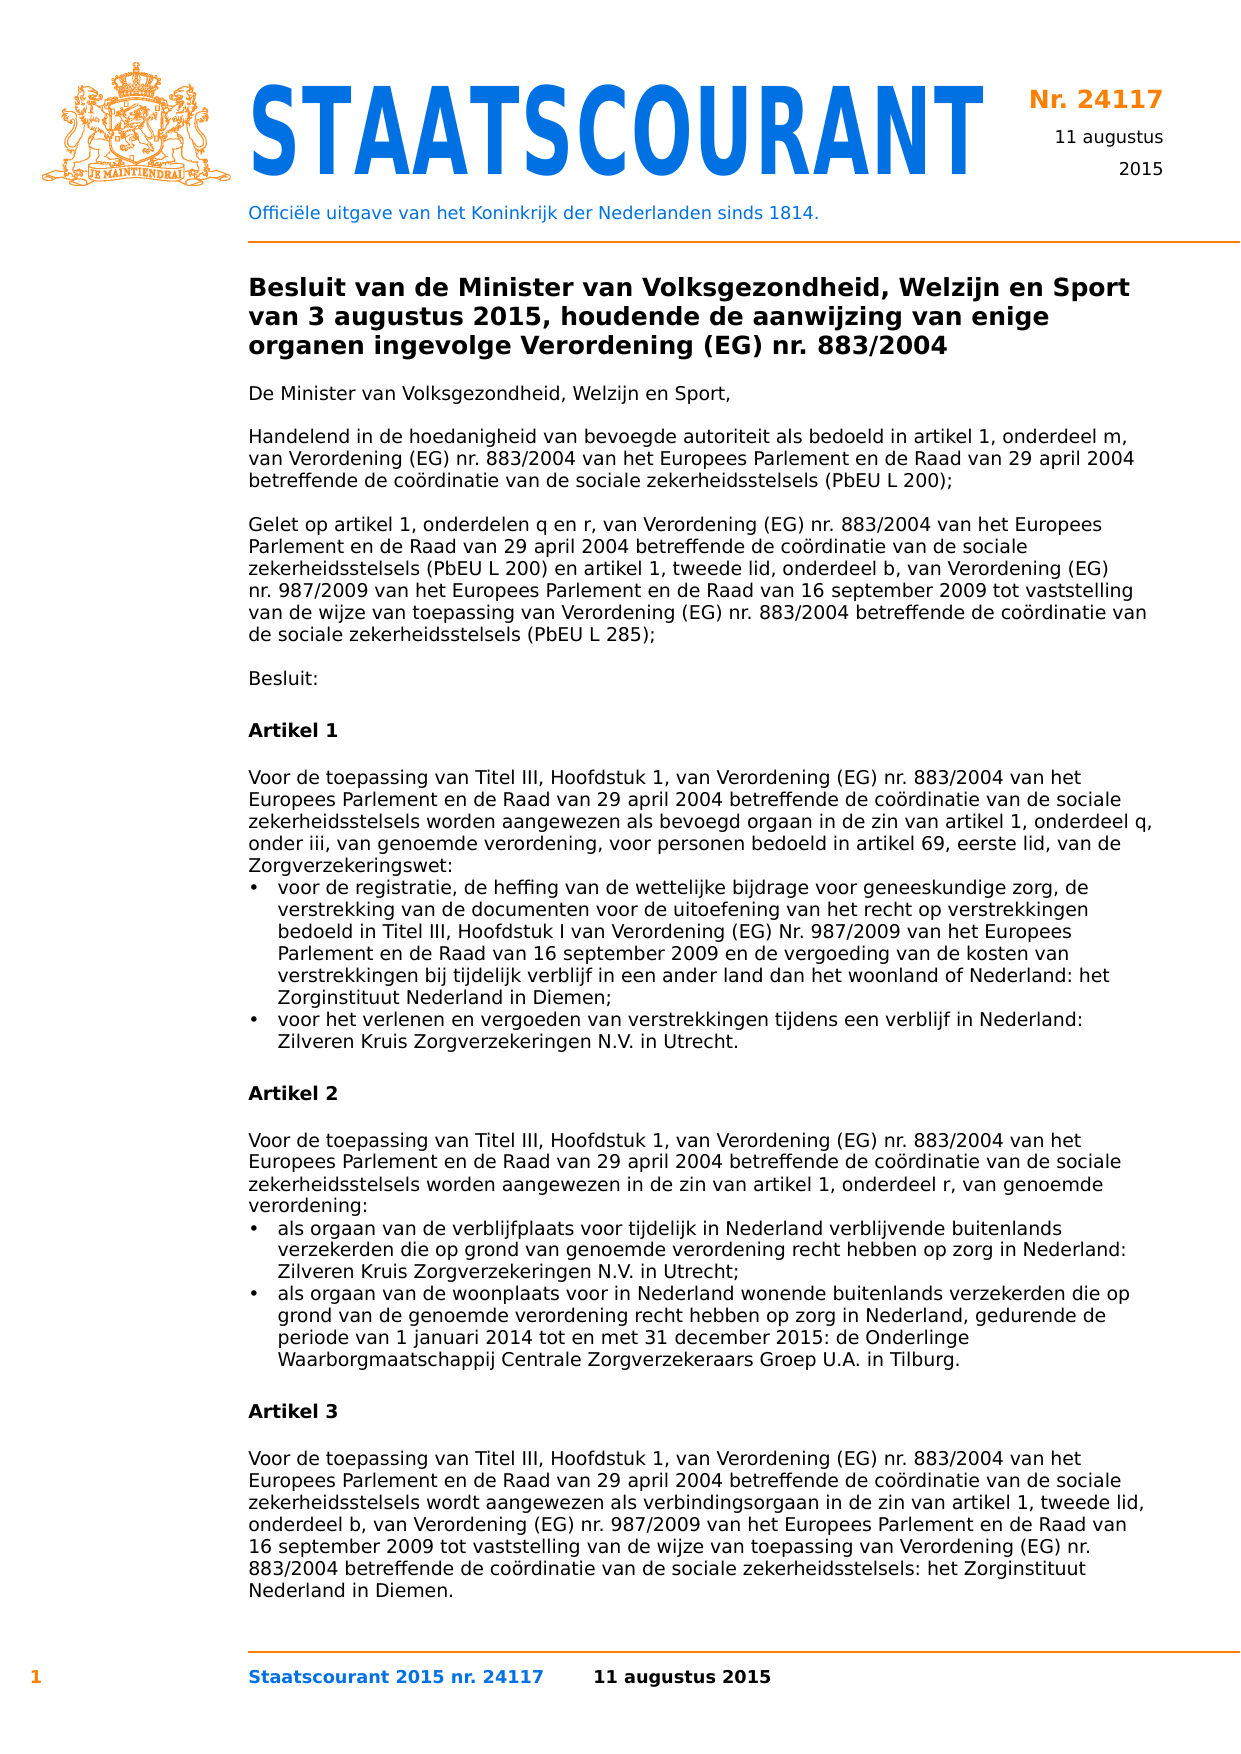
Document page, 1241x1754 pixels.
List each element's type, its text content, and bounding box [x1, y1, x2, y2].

text Voor de toepassing van Titel III, Hoofdstuk 1, van Verordening (EG) nr. 883/2004 van het Europees Parlement en de Raad van 29 april 2004 betreffende de coördinatie van de sociale zekerheidsstelsels worden aangewezen als bevoegd orgaan in de zin van artikel 1, onderdeel q, onder iii, van genoemde verordening, voor personen bedoeld in artikel 69, eerste lid, van de Zorgverzekeringswet: [248, 767, 1163, 877]
table_header Nr. 24117 [998, 62, 1240, 121]
table_header [25, 62, 248, 241]
text • als orgaan van de woonplaats voor in Nederland wonende buitenlands verzekerden die op grond van de genoemde verordening recht hebben op zorg in Nederland, gedurende de periode van 1 januari 2014 tot en met 31 december 2015: de Onderlinge Waarborgmaatschappij Centrale Zorgverzekeraars Groep U.A. in Tilburg. [248, 1283, 1163, 1371]
text Gelet op artikel 1, onderdelen q en r, van Verordening (EG) nr. 883/2004 van het Europees Parlement en de Raad van 29 april 2004 betreffende de coördinatie van de sociale zekerheidsstelsels (PbEU L 200) en artikel 1, tweede lid, onderdeel b, van Verordening (EG) nr. 987/2009 van het Europees Parlement en de Raad van 16 september 2009 tot vaststelling van de wijze van toepassing van Verordening (EG) nr. 883/2004 betreffende de coördinatie van de sociale zekerheidsstelsels (PbEU L 285); [248, 514, 1163, 646]
text De Minister van Volksgezondheid, Welzijn en Sport, [248, 382, 1163, 404]
text Besluit: [248, 668, 1163, 690]
table_cell Officiële uitgave van het Koninkrijk der Nederlanden sinds 1814. [248, 203, 1240, 241]
table_cell 2015 [998, 153, 1240, 203]
text Handelend in de hoedanigheid van bevoegde autoriteit als bedoeld in artikel 1, onderdeel m, van Verordening (EG) nr. 883/2004 van het Europees Parlement en de Raad van 29 april 2004 betreffende de coördinatie van de sociale zekerheidsstelsels (PbEU L 200); [248, 426, 1163, 492]
table_cell 11 augustus [998, 121, 1240, 153]
text Voor de toepassing van Titel III, Hoofdstuk 1, van Verordening (EG) nr. 883/2004 van het Europees Parlement en de Raad van 29 april 2004 betreffende de coördinatie van de sociale zekerheidsstelsels worden aangewezen in de zin van artikel 1, onderdeel r, van genoemde verordening: [248, 1129, 1163, 1217]
subtitle Besluit van de Minister van Volksgezondheid, Welzijn en Sport van 3 augustus 2015, houdende de aanwijzing van enige organen ingevolge Verordening (EG) nr. 883/2004 [248, 273, 1163, 361]
text Voor de toepassing van Titel III, Hoofdstuk 1, van Verordening (EG) nr. 883/2004 van het Europees Parlement en de Raad van 29 april 2004 betreffende de coördinatie van de sociale zekerheidsstelsels wordt aangewezen als verbindingsorgaan in de zin van artikel 1, tweede lid, onderdeel b, van Verordening (EG) nr. 987/2009 van het Europees Parlement en de Raad van 16 september 2009 tot vaststelling van de wijze van toepassing van Verordening (EG) nr. 883/2004 betreffende de coördinatie van de sociale zekerheidsstelsels: het Zorginstituut Nederland in Diemen. [248, 1448, 1163, 1602]
picture [41, 62, 231, 186]
text • voor de registratie, de heffing van de wettelijke bijdrage voor geneeskundige zorg, de verstrekking van de documenten voor de uitoefening van het recht op verstrekkingen bedoeld in Titel III, Hoofdstuk I van Verordening (EG) Nr. 987/2009 van het Europees Parlement en de Raad van 16 september 2009 en de vergoeding van de kosten van verstrekkingen bij tijdelijk verblijf in een ander land dan het woonland of Nederland: het Zorginstituut Nederland in Diemen; [248, 877, 1163, 1008]
subtitle Artikel 2 [248, 1082, 1163, 1104]
text • als orgaan van de verblijfplaats voor tijdelijk in Nederland verblijvende buitenlands verzekerden die op grond van genoemde verordening recht hebben op zorg in Nederland: Zilveren Kruis Zorgverzekeringen N.V. in Utrecht; [248, 1217, 1163, 1283]
subtitle Artikel 1 [248, 720, 1163, 742]
subtitle Artikel 3 [248, 1401, 1163, 1423]
table_header STAATSCOURANT [248, 62, 998, 203]
text • voor het verlenen en vergoeden van verstrekkingen tijdens een verblijf in Nederland: Zilveren Kruis Zorgverzekeringen N.V. in Utrecht. [248, 1008, 1163, 1052]
